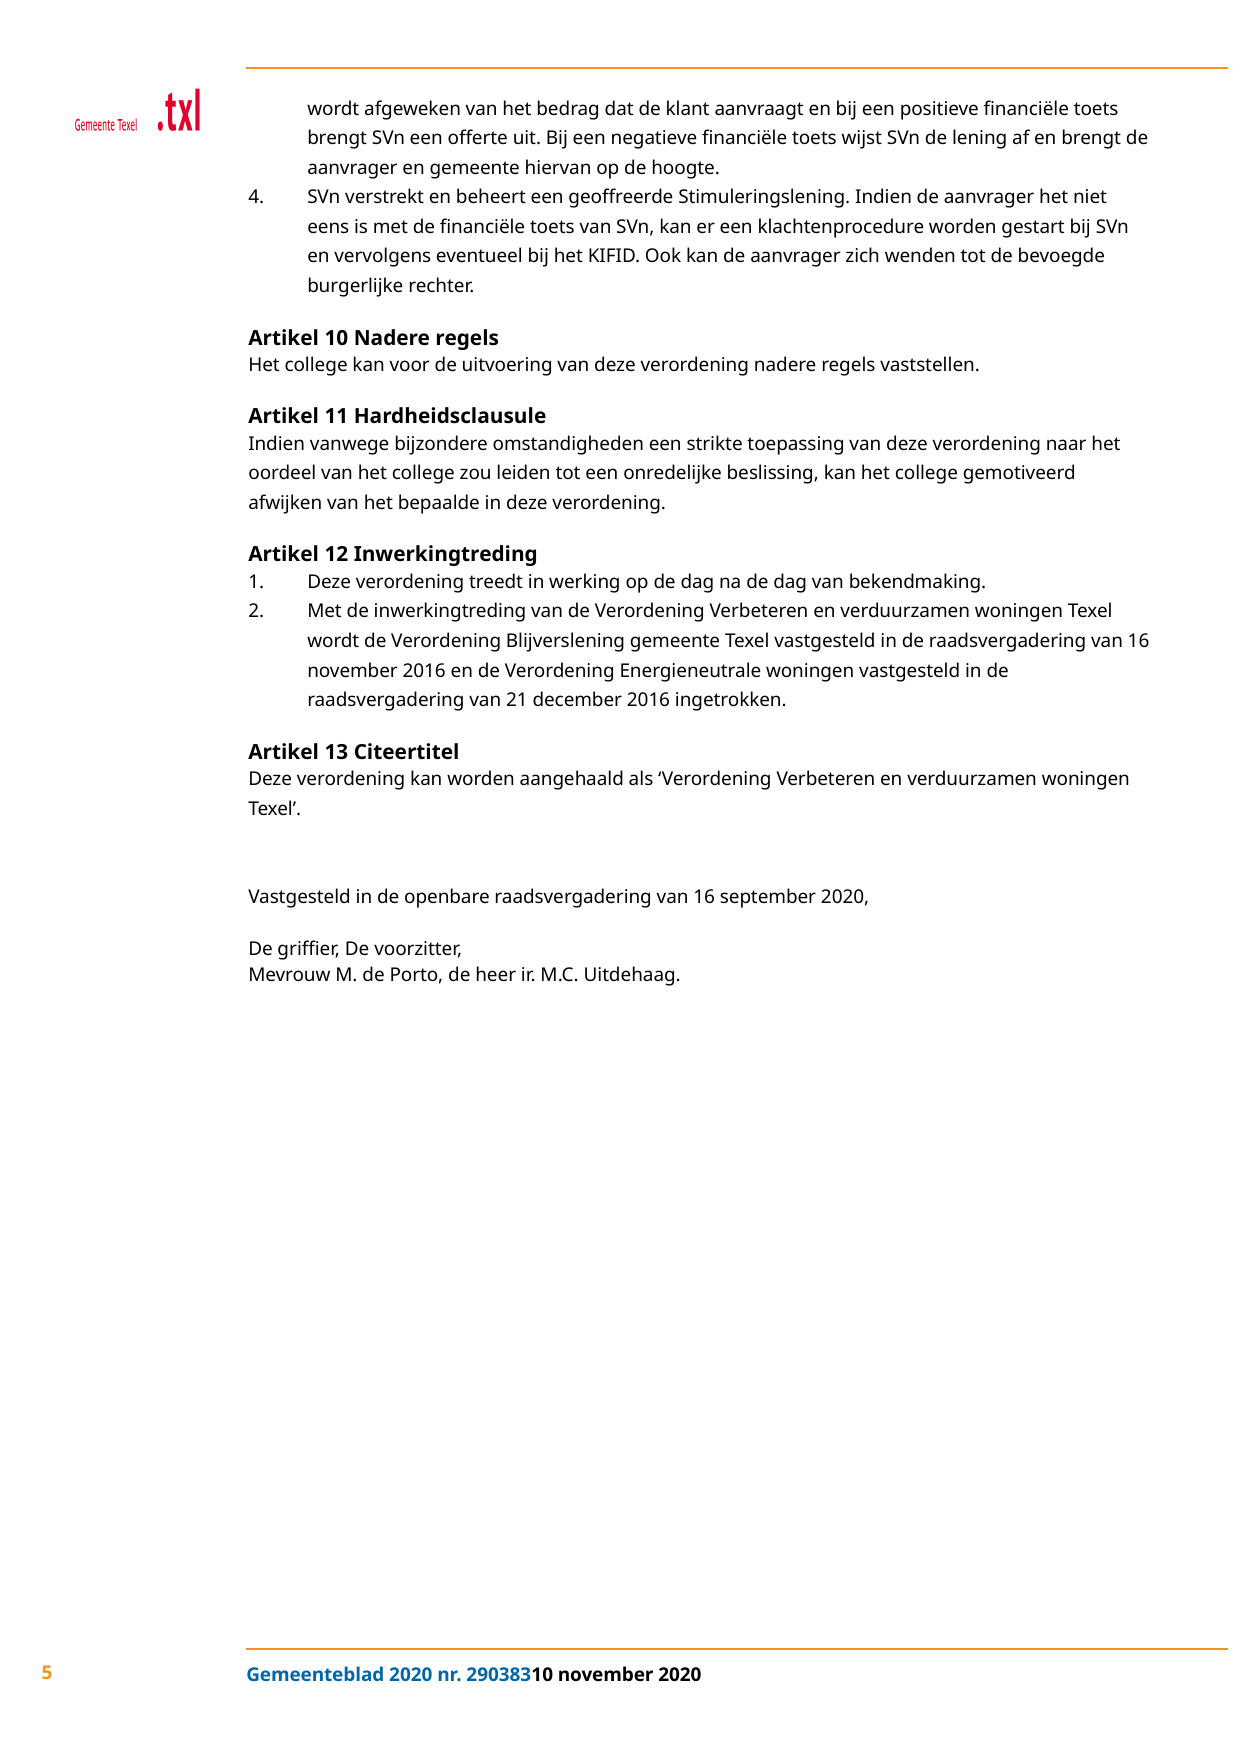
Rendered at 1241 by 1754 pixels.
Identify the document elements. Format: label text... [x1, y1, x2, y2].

text Deze verordening kan worden aangehaald als ‘Verordening Verbeteren en verduurzamen woningen Texel’. [248, 765, 1152, 821]
text Indien vanwege bijzondere omstandigheden een strikte toepassing van deze verordening naar het oordeel van het college zou leiden tot een onredelijke beslissing, kan het college gemotiveerd afwijken van het bepaalde in deze verordening. [248, 430, 1152, 515]
list Met de inwerkingtreding van de Verordening Verbeteren en verduurzamen woningen Texel wordt de Verordening Blijverslening gemeente Texel vastgesteld in de raadsvergadering van 16 november 2016 en de Verordening Energieneutrale woningen vastgesteld in de raadsvergadering van 21 december 2016 ingetrokken. [248, 598, 1152, 712]
text Artikel 10 Nadere regels [248, 323, 1152, 351]
text Artikel 11 Hardheidsclausule [248, 402, 1152, 430]
text Het college kan voor de uitvoering van deze verordening nadere regels vaststellen. [248, 351, 1152, 377]
text De griffier, De voorzitter, [248, 935, 1152, 961]
text Vastgesteld in de openbare raadsvergadering van 16 september 2020, [248, 883, 1152, 909]
picture [41, 47, 231, 172]
text Mevrouw M. de Porto, de heer ir. M.C. Uitdehaag. [248, 961, 1152, 986]
text Artikel 13 Citeertitel [248, 737, 1152, 765]
text Artikel 12 Inwerkingtreding [248, 539, 1152, 568]
list SVn verstrekt en beheert een geoffreerde Stimuleringslening. Indien de aanvrager het niet eens is met de financiële toets van SVn, kan er een klachtenprocedure worden gestart bij SVn en vervolgens eventueel bij het KIFID. Ook kan de aanvrager zich wenden tot de bevoegde burgerlijke rechter. [248, 183, 1152, 298]
list Deze verordening treedt in werking op de dag na de dag van bekendmaking. [248, 568, 1152, 594]
list wordt afgeweken van het bedrag dat de klant aanvraagt en bij een positieve financiële toets brengt SVn een offerte uit. Bij een negatieve financiële toets wijst SVn de lening af en brengt de aanvrager en gemeente hiervan op de hoogte. [248, 95, 1152, 180]
